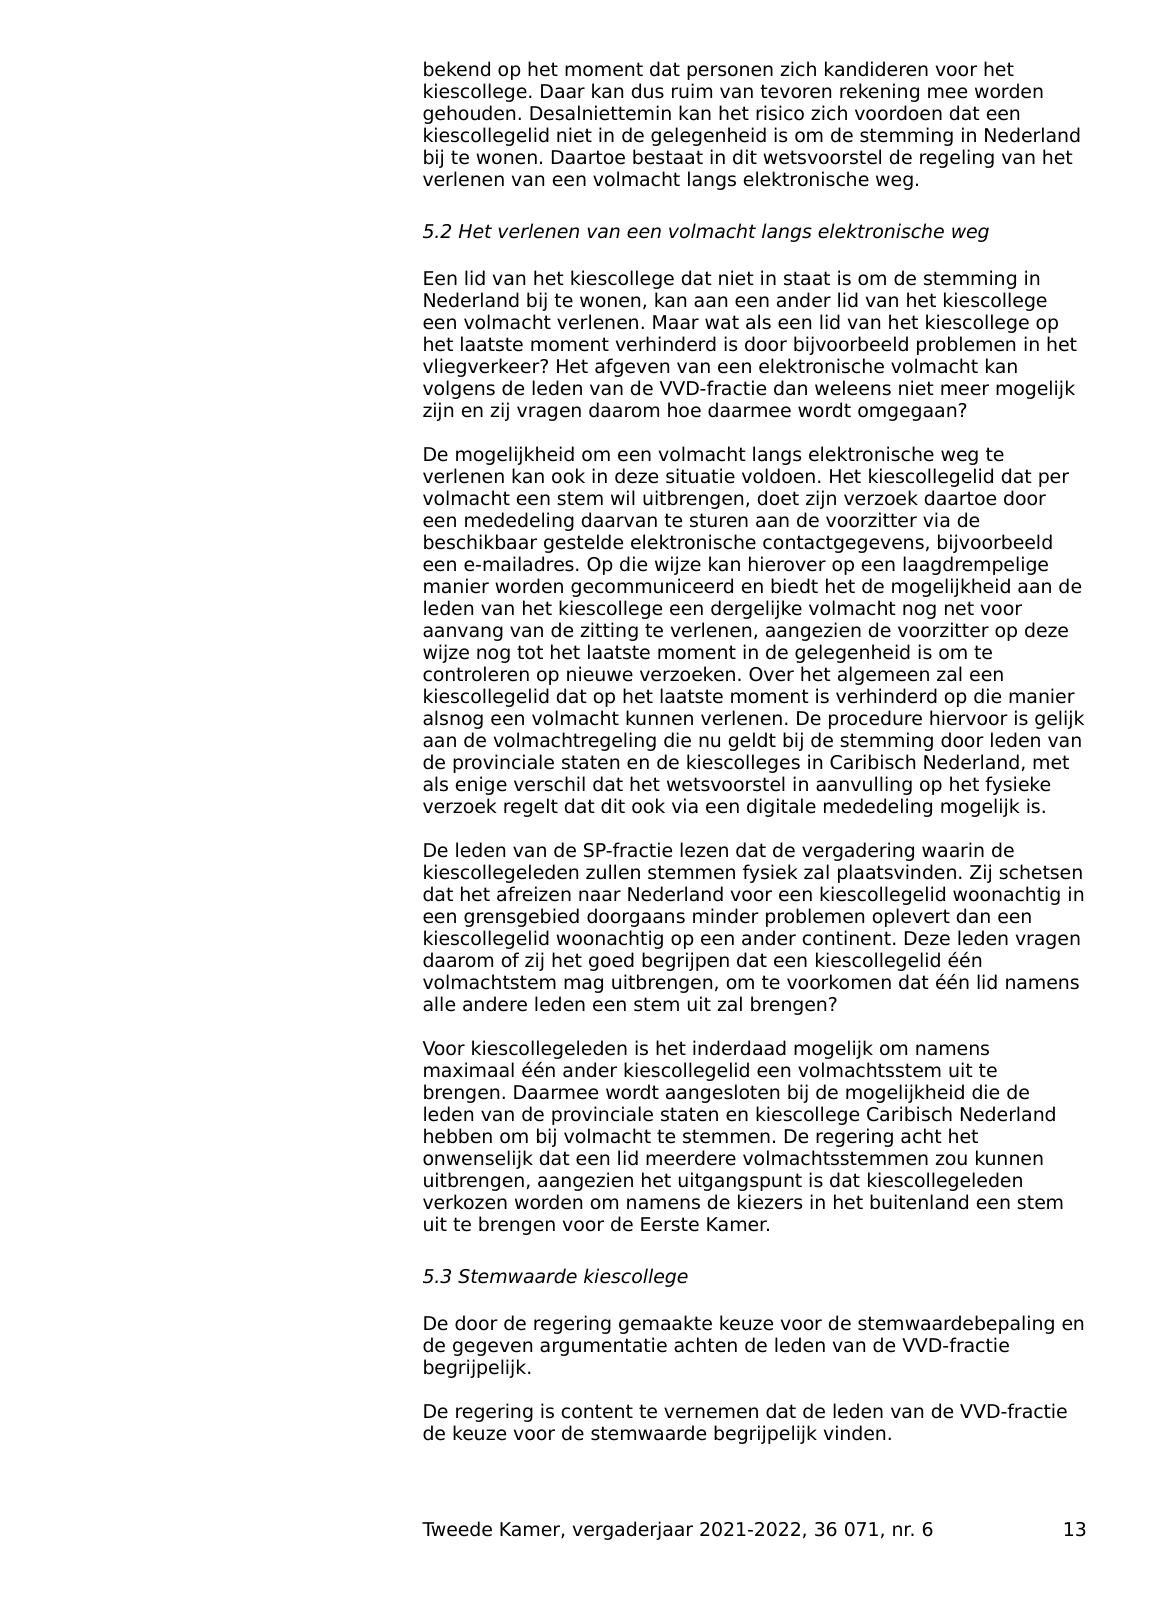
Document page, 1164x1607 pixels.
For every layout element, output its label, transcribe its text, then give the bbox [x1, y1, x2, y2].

text De mogelijkheid om een volmacht langs elektronische weg te verlenen kan ook in deze situatie voldoen. Het kiescollegelid dat per volmacht een stem wil uitbrengen, doet zijn verzoek daartoe door een mededeling daarvan te sturen aan de voorzitter via de beschikbaar gestelde elektronische contactgegevens, bijvoorbeeld een e-mailadres. Op die wijze kan hierover op een laagdrempelige manier worden gecommuniceerd en biedt het de mogelijkheid aan de leden van het kiescollege een dergelijke volmacht nog net voor aanvang van de zitting te verlenen, aangezien de voorzitter op deze wijze nog tot het laatste moment in de gelegenheid is om te controleren op nieuwe verzoeken. Over het algemeen zal een kiescollegelid dat op het laatste moment is verhinderd op die manier alsnog een volmacht kunnen verlenen. De procedure hiervoor is gelijk aan de volmachtregeling die nu geldt bij de stemming door leden van de provinciale staten en de kiescolleges in Caribisch Nederland, met als enige verschil dat het wetsvoorstel in aanvulling op het fysieke verzoek regelt dat dit ook via een digitale mededeling mogelijk is. [422, 444, 1087, 818]
text Een lid van het kiescollege dat niet in staat is om de stemming in Nederland bij te wonen, kan aan een ander lid van het kiescollege een volmacht verlenen. Maar wat als een lid van het kiescollege op het laatste moment verhinderd is door bijvoorbeeld problemen in het vliegverkeer? Het afgeven van een elektronische volmacht kan volgens de leden van de VVD-fractie dan weleens niet meer mogelijk zijn en zij vragen daarom hoe daarmee wordt omgegaan? [422, 268, 1087, 422]
subtitle 5.2 Het verlenen van een volmacht langs elektronische weg [422, 221, 1087, 243]
text De leden van de SP-fractie lezen dat de vergadering waarin de kiescollegeleden zullen stemmen fysiek zal plaatsvinden. Zij schetsen dat het afreizen naar Nederland voor een kiescollegelid woonachtig in een grensgebied doorgaans minder problemen oplevert dan een kiescollegelid woonachtig op een ander continent. Deze leden vragen daarom of zij het goed begrijpen dat een kiescollegelid één volmachtstem mag uitbrengen, om te voorkomen dat één lid namens alle andere leden een stem uit zal brengen? [422, 840, 1087, 1016]
text bekend op het moment dat personen zich kandideren voor het kiescollege. Daar kan dus ruim van tevoren rekening mee worden gehouden. Desalniettemin kan het risico zich voordoen dat een kiescollegelid niet in de gelegenheid is om de stemming in Nederland bij te wonen. Daartoe bestaat in dit wetsvoorstel de regeling van het verlenen van een volmacht langs elektronische weg. [422, 59, 1087, 191]
subtitle 5.3 Stemwaarde kiescollege [422, 1266, 1087, 1288]
text Voor kiescollegeleden is het inderdaad mogelijk om namens maximaal één ander kiescollegelid een volmachtsstem uit te brengen. Daarmee wordt aangesloten bij de mogelijkheid die de leden van de provinciale staten en kiescollege Caribisch Nederland hebben om bij volmacht te stemmen. De regering acht het onwenselijk dat een lid meerdere volmachtsstemmen zou kunnen uitbrengen, aangezien het uitgangspunt is dat kiescollegeleden verkozen worden om namens de kiezers in het buitenland een stem uit te brengen voor de Eerste Kamer. [422, 1038, 1087, 1236]
text De regering is content te vernemen dat de leden van de VVD-fractie de keuze voor de stemwaarde begrijpelijk vinden. [422, 1401, 1087, 1445]
text De door de regering gemaakte keuze voor de stemwaardebepaling en de gegeven argumentatie achten de leden van de VVD-fractie begrijpelijk. [422, 1313, 1087, 1378]
